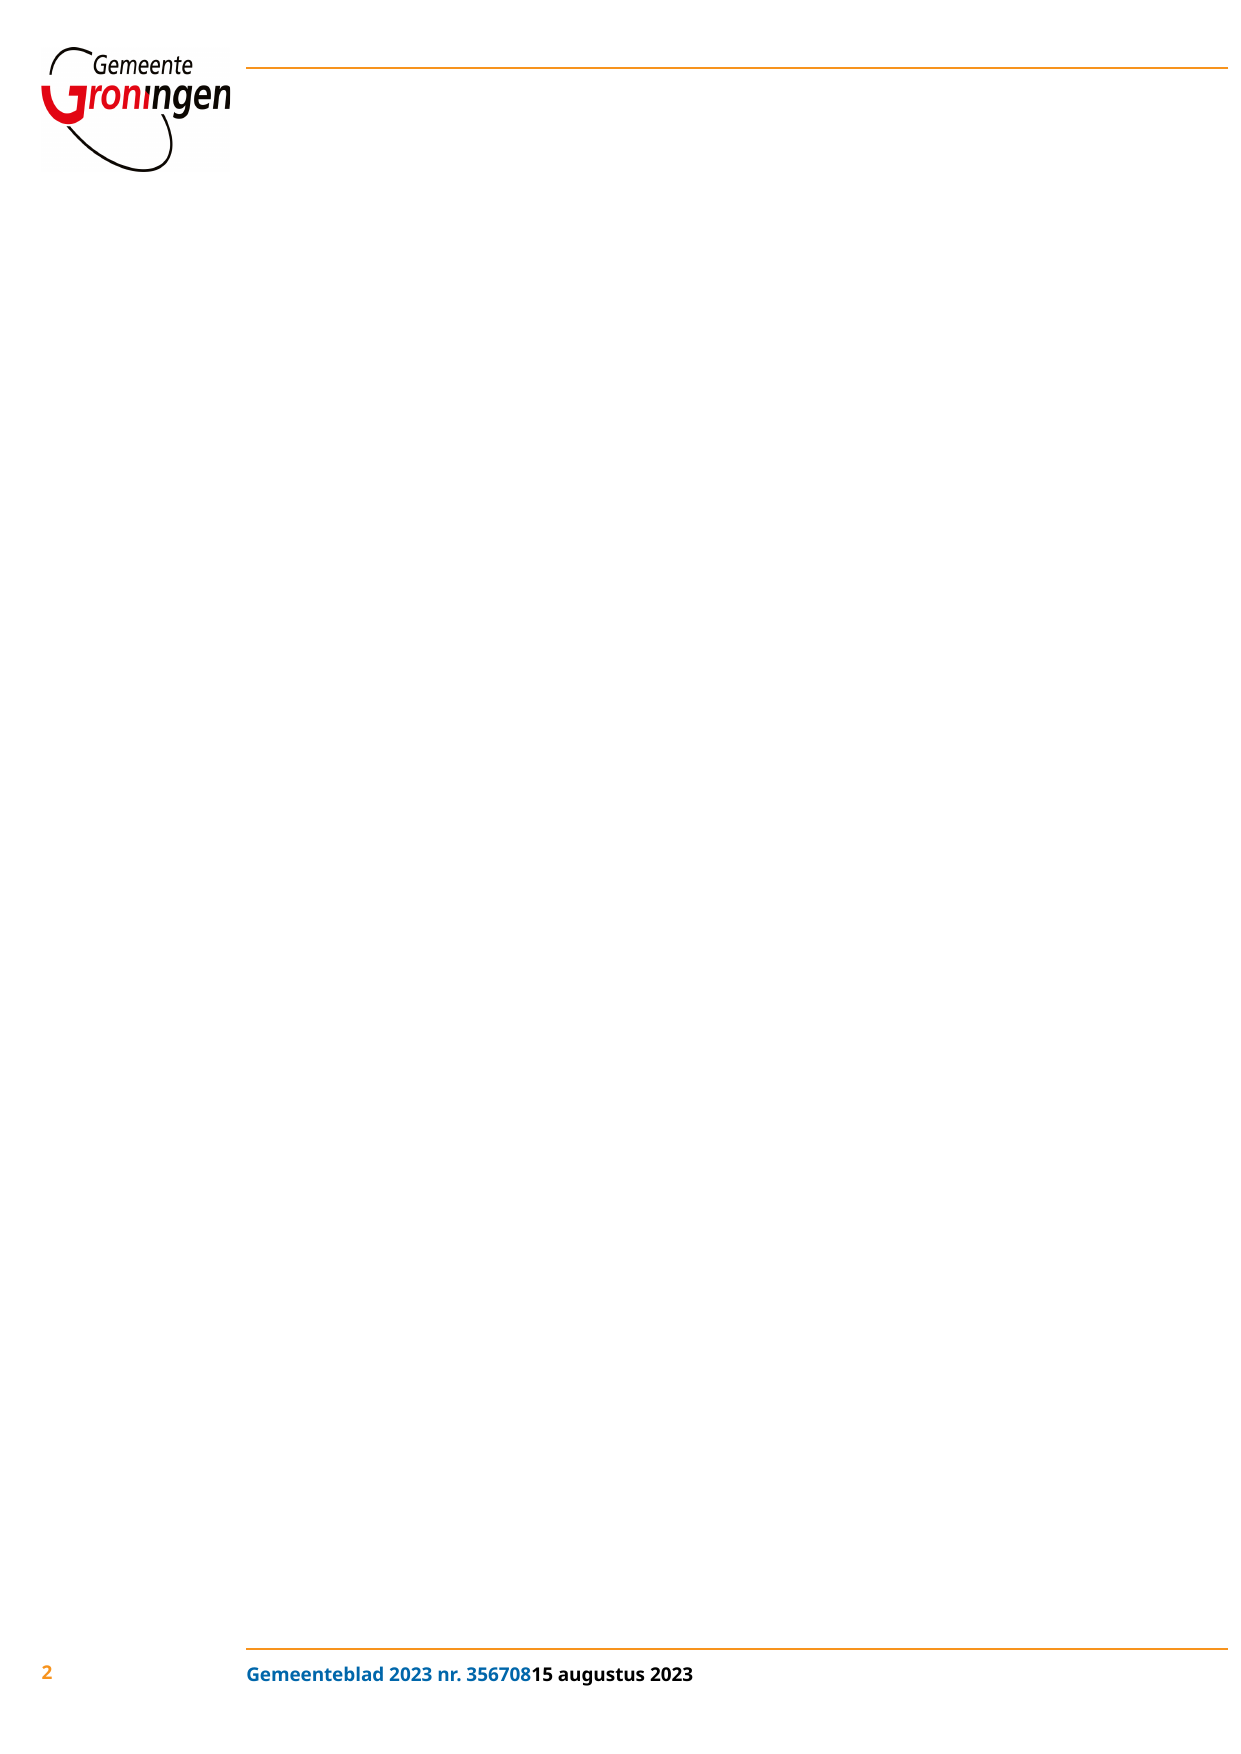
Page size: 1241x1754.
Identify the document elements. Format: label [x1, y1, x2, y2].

picture [41, 47, 231, 172]
